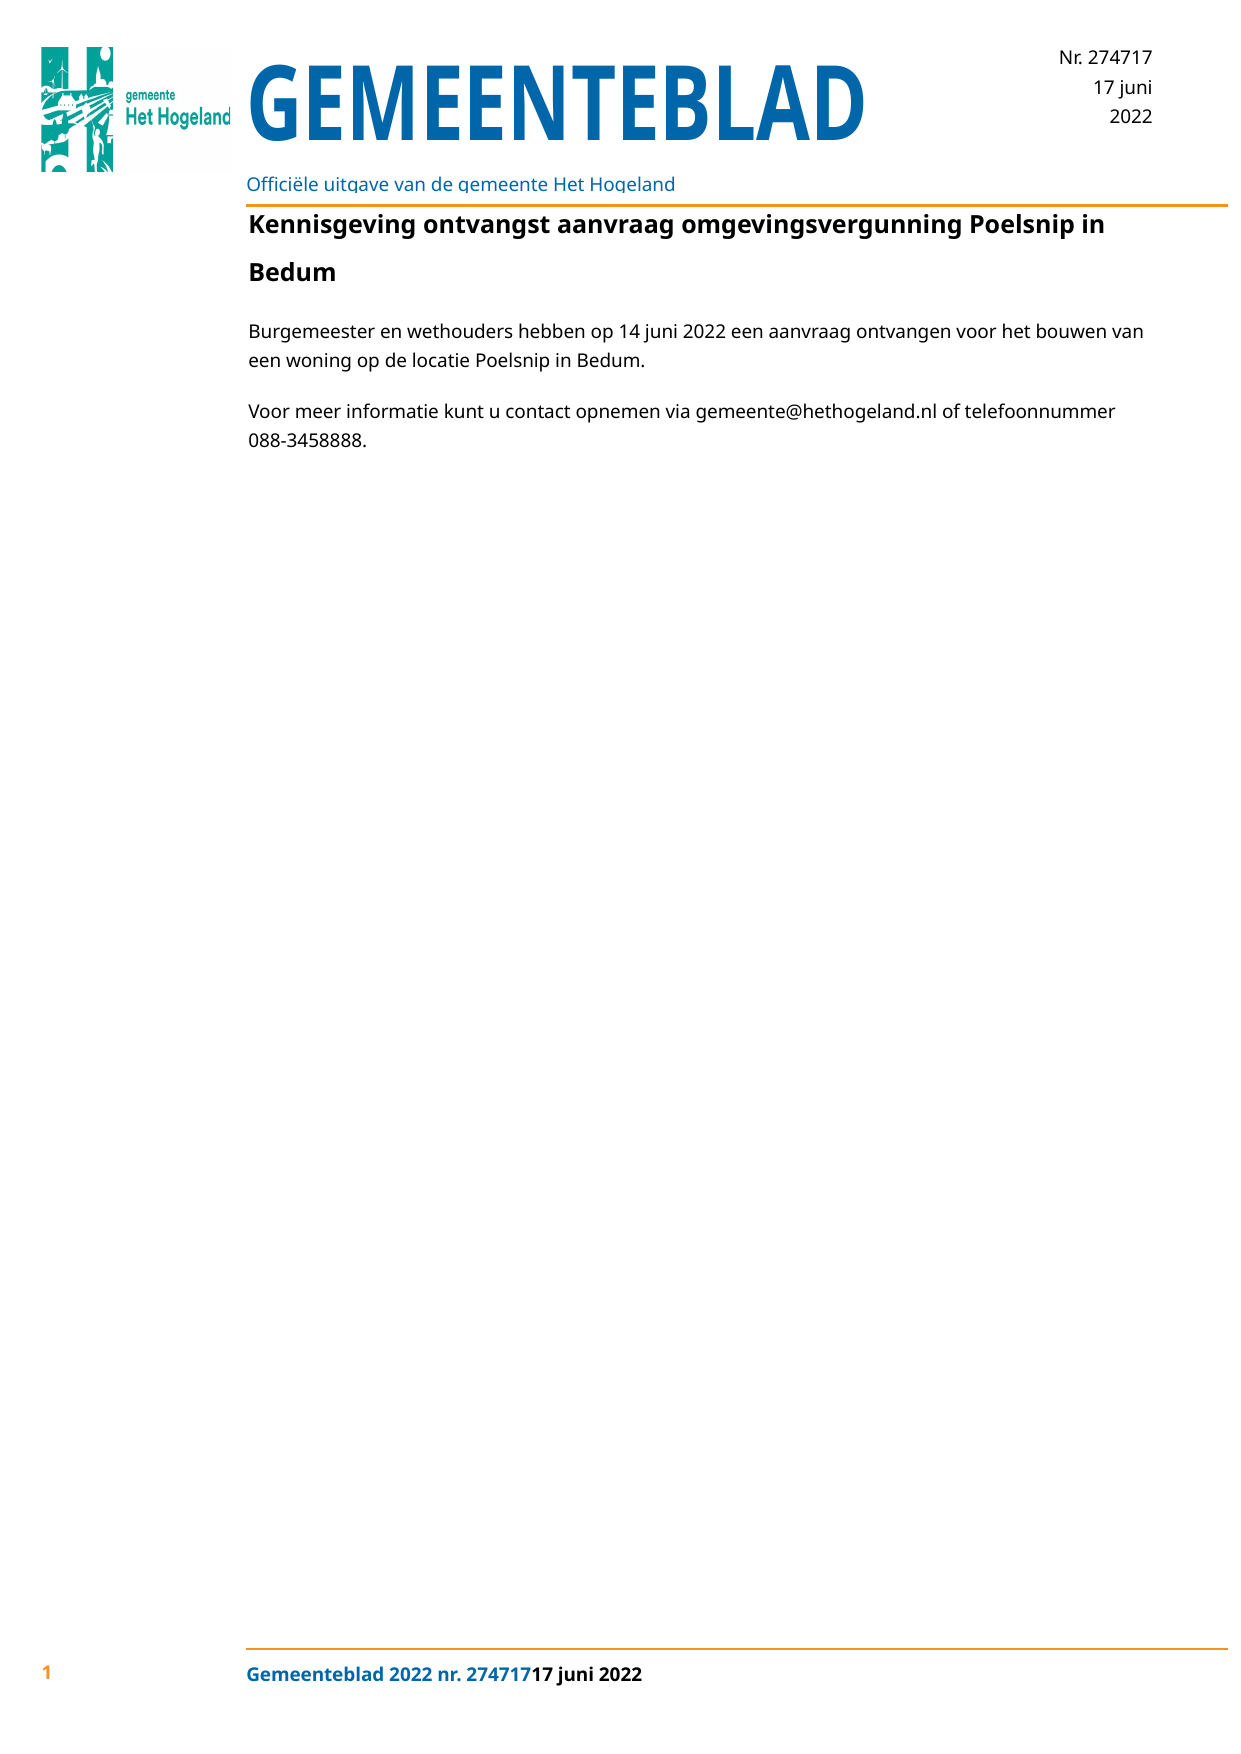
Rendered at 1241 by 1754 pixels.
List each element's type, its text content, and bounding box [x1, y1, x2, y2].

text Burgemeester en wethouders hebben op 14 juni 2022 een aanvraag ontvangen voor het bouwen van een woning op de locatie Poelsnip in Bedum. [248, 318, 1152, 373]
text Voor meer informatie kunt u contact opnemen via gemeente@hethogeland.nl of telefoonnummer 088-3458888. [248, 398, 1152, 453]
picture [41, 47, 231, 172]
text Kennisgeving ontvangst aanvraag omgevingsvergunning Poelsnip in Bedum [248, 207, 1152, 288]
